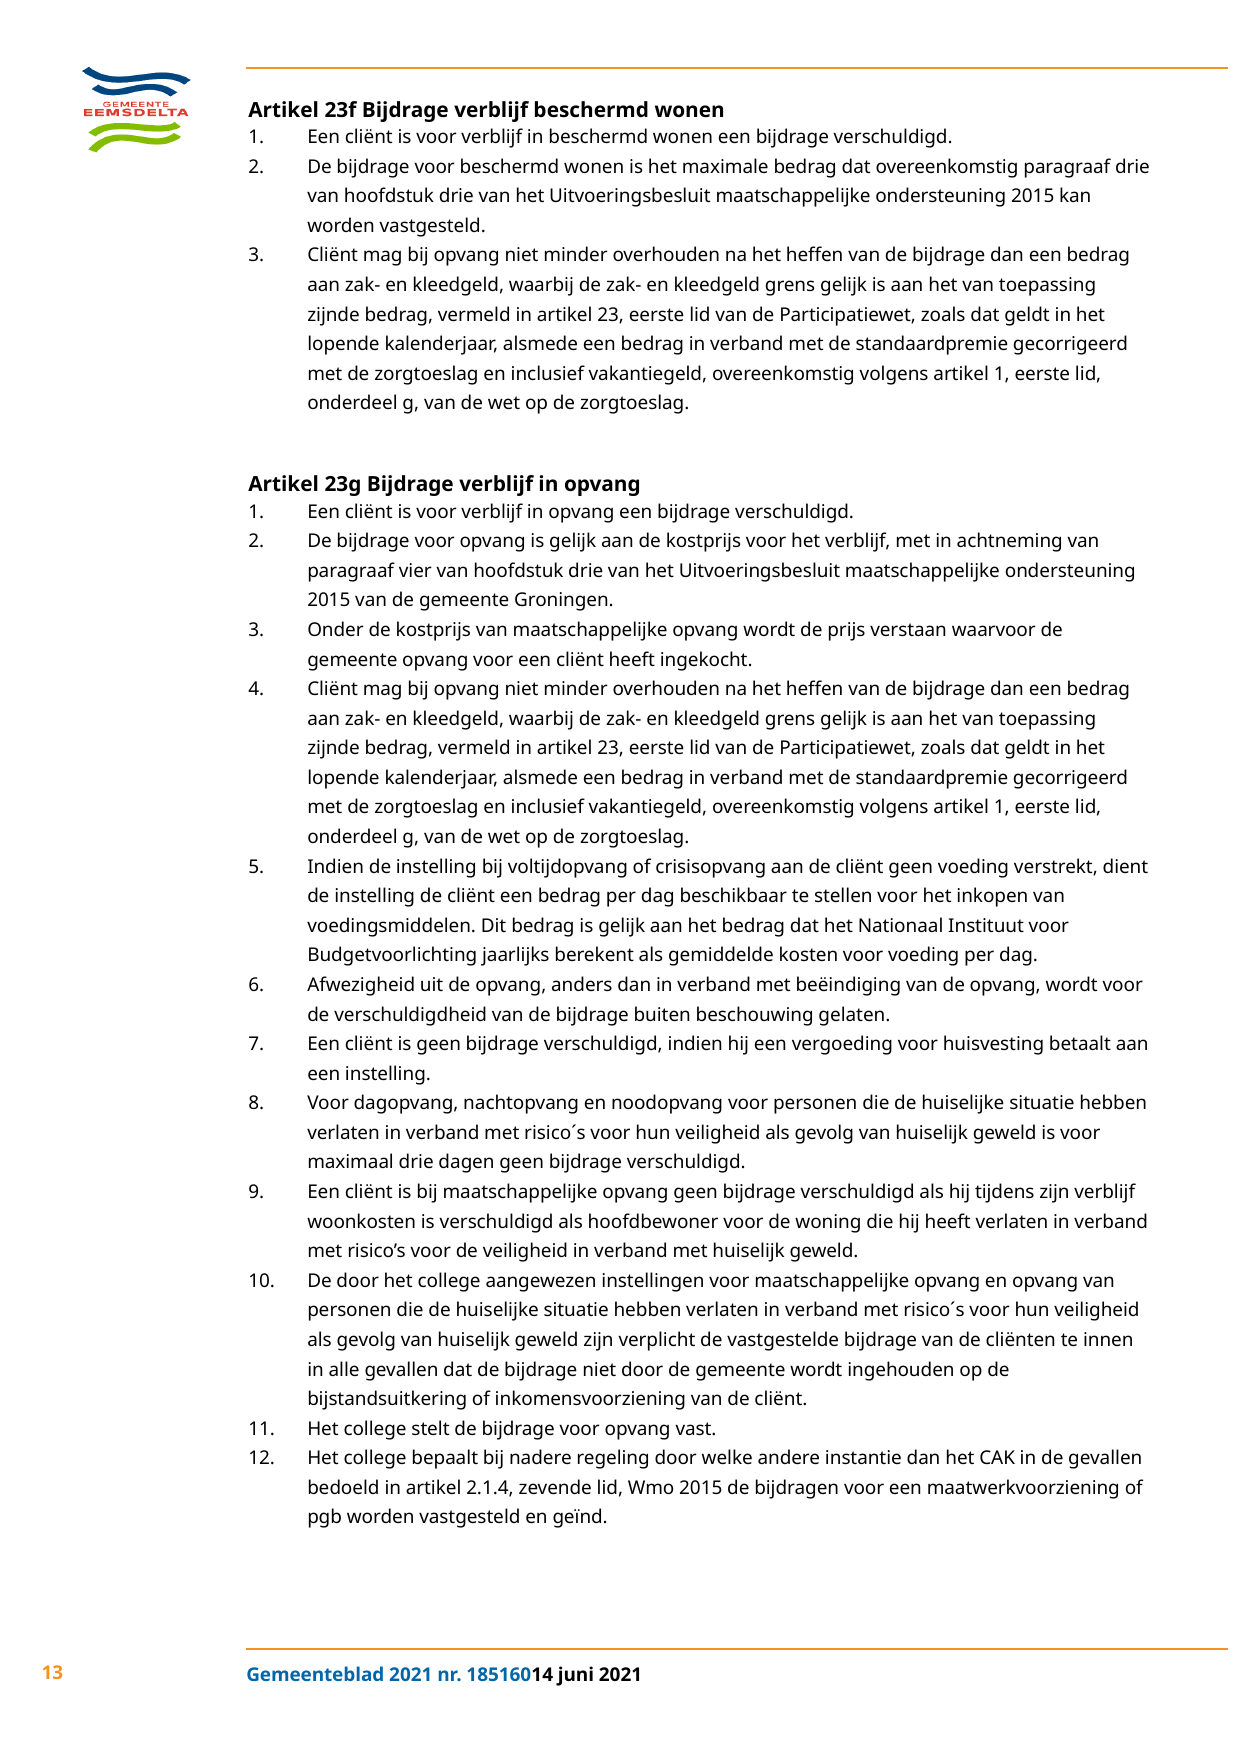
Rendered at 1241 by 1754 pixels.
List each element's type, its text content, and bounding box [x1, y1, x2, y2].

list Een cliënt is geen bijdrage verschuldigd, indien hij een vergoeding voor huisvesting betaalt aan een instelling. [248, 1030, 1152, 1086]
picture [41, 47, 231, 172]
list Een cliënt is voor verblijf in opvang een bijdrage verschuldigd. [248, 498, 1152, 524]
list Voor dagopvang, nachtopvang en noodopvang voor personen die de huiselijke situatie hebben verlaten in verband met risico´s voor hun veiligheid als gevolg van huiselijk geweld is voor maximaal drie dagen geen bijdrage verschuldigd. [248, 1089, 1152, 1174]
list Afwezigheid uit de opvang, anders dan in verband met beëindiging van de opvang, wordt voor de verschuldigdheid van de bijdrage buiten beschouwing gelaten. [248, 971, 1152, 1027]
list Een cliënt is voor verblijf in beschermd wonen een bijdrage verschuldigd. [248, 123, 1152, 149]
list Een cliënt is bij maatschappelijke opvang geen bijdrage verschuldigd als hij tijdens zijn verblijf woonkosten is verschuldigd als hoofdbewoner voor de woning die hij heeft verlaten in verband met risico’s voor de veiligheid in verband met huiselijk geweld. [248, 1178, 1152, 1263]
text Artikel 23g Bijdrage verblijf in opvang [248, 469, 1152, 498]
list Het college bepaalt bij nadere regeling door welke andere instantie dan het CAK in de gevallen bedoeld in artikel 2.1.4, zevende lid, Wmo 2015 de bijdragen voor een maatwerkvoorziening of pgb worden vastgesteld en geïnd. [248, 1444, 1152, 1529]
list De bijdrage voor beschermd wonen is het maximale bedrag dat overeenkomstig paragraaf drie van hoofdstuk drie van het Uitvoeringsbesluit maatschappelijke ondersteuning 2015 kan worden vastgesteld. [248, 153, 1152, 238]
list Het college stelt de bijdrage voor opvang vast. [248, 1415, 1152, 1441]
list De bijdrage voor opvang is gelijk aan de kostprijs voor het verblijf, met in achtneming van paragraaf vier van hoofdstuk drie van het Uitvoeringsbesluit maatschappelijke ondersteuning 2015 van de gemeente Groningen. [248, 527, 1152, 612]
text Artikel 23f Bijdrage verblijf beschermd wonen [248, 95, 1152, 123]
list De door het college aangewezen instellingen voor maatschappelijke opvang en opvang van personen die de huiselijke situatie hebben verlaten in verband met risico´s voor hun veiligheid als gevolg van huiselijk geweld zijn verplicht de vastgestelde bijdrage van de cliënten te innen in alle gevallen dat de bijdrage niet door de gemeente wordt ingehouden op de bijstandsuitkering of inkomensvoorziening van de cliënt. [248, 1267, 1152, 1411]
list Cliënt mag bij opvang niet minder overhouden na het heffen van de bijdrage dan een bedrag aan zak- en kleedgeld, waarbij de zak- en kleedgeld grens gelijk is aan het van toepassing zijnde bedrag, vermeld in artikel 23, eerste lid van de Participatiewet, zoals dat geldt in het lopende kalenderjaar, alsmede een bedrag in verband met de standaardpremie gecorrigeerd met de zorgtoeslag en inclusief vakantiegeld, overeenkomstig volgens artikel 1, eerste lid, onderdeel g, van de wet op de zorgtoeslag. [248, 242, 1152, 415]
list Cliënt mag bij opvang niet minder overhouden na het heffen van de bijdrage dan een bedrag aan zak- en kleedgeld, waarbij de zak- en kleedgeld grens gelijk is aan het van toepassing zijnde bedrag, vermeld in artikel 23, eerste lid van de Participatiewet, zoals dat geldt in het lopende kalenderjaar, alsmede een bedrag in verband met de standaardpremie gecorrigeerd met de zorgtoeslag en inclusief vakantiegeld, overeenkomstig volgens artikel 1, eerste lid, onderdeel g, van de wet op de zorgtoeslag. [248, 675, 1152, 849]
list Onder de kostprijs van maatschappelijke opvang wordt de prijs verstaan waarvoor de gemeente opvang voor een cliënt heeft ingekocht. [248, 616, 1152, 672]
list Indien de instelling bij voltijdopvang of crisisopvang aan de cliënt geen voeding verstrekt, dient de instelling de cliënt een bedrag per dag beschikbaar te stellen voor het inkopen van voedingsmiddelen. Dit bedrag is gelijk aan het bedrag dat het Nationaal Instituut voor Budgetvoorlichting jaarlijks berekent als gemiddelde kosten voor voeding per dag. [248, 853, 1152, 967]
